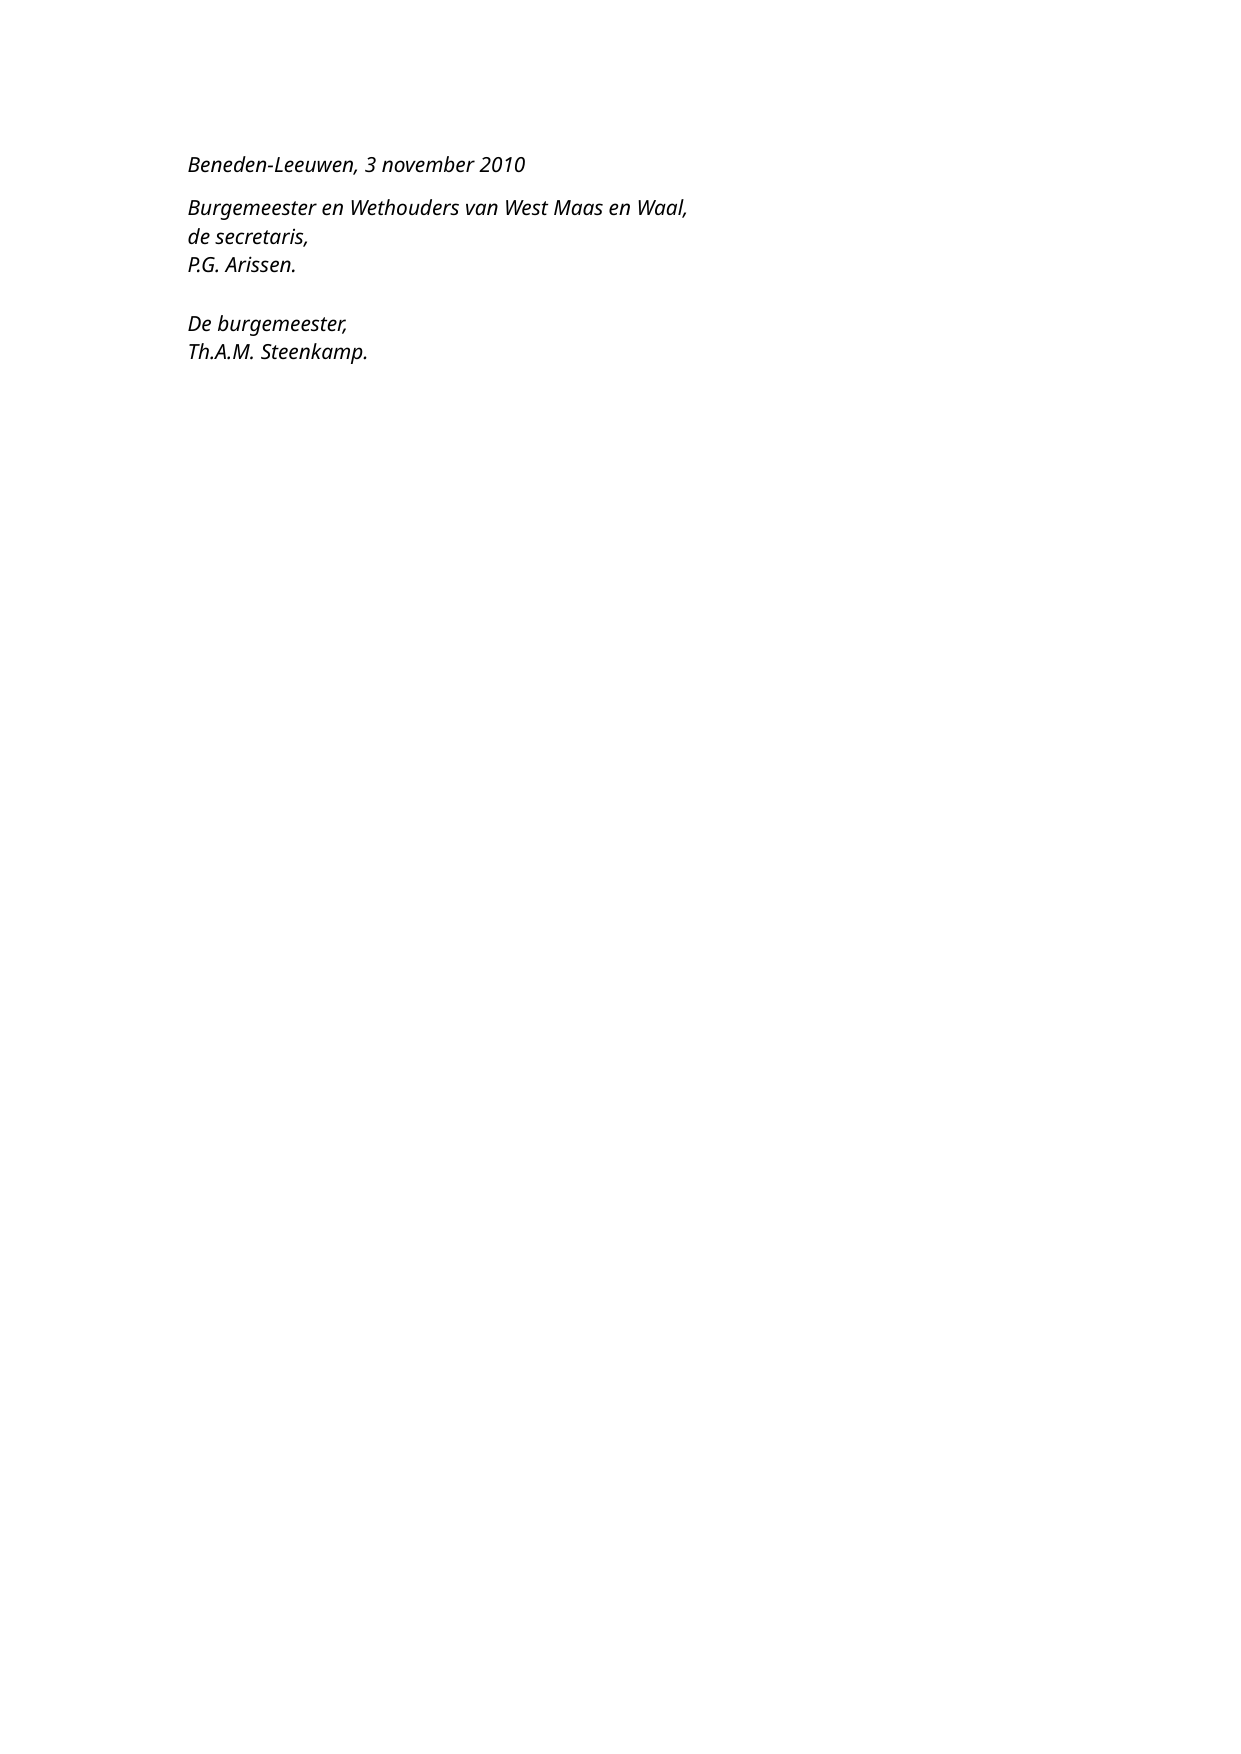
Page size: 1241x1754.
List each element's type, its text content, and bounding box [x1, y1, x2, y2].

text Beneden-Leeuwen, 3 november 2010 [187, 150, 1053, 178]
text De burgemeester, [187, 309, 1053, 337]
text P.G. Arissen. [187, 250, 1053, 279]
text Burgemeester en Wethouders van West Maas en Waal, [187, 193, 1053, 222]
text Th.A.M. Steenkamp. [187, 337, 1053, 366]
text de secretaris, [187, 222, 1053, 250]
